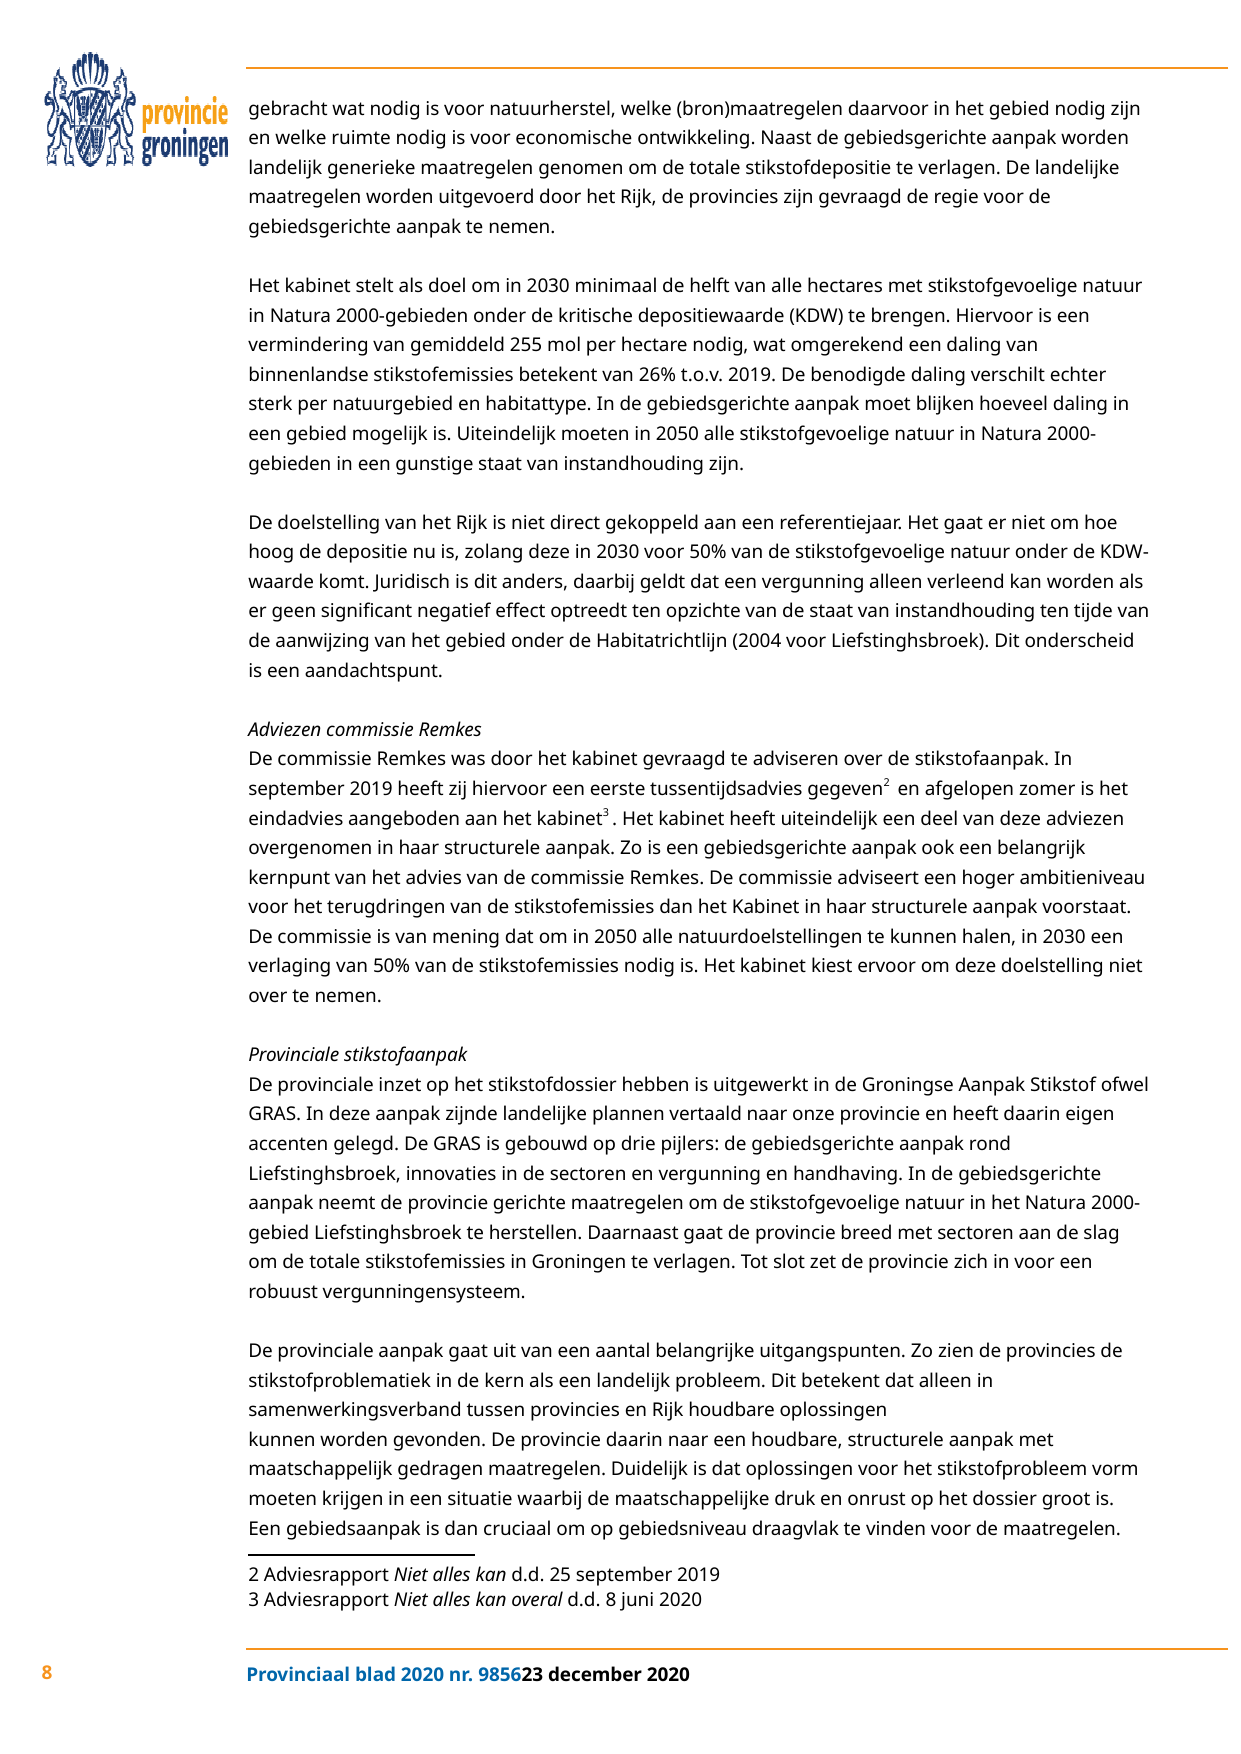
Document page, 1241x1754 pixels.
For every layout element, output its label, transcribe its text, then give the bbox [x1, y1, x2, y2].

picture [41, 47, 231, 172]
text De provinciale aanpak gaat uit van een aantal belangrijke uitgangspunten. Zo zien de provincies de stikstofproblematiek in de kern als een landelijk probleem. Dit betekent dat alleen in samenwerkingsverband tussen provincies en Rijk houdbare oplossingen [248, 1337, 1152, 1422]
text De commissie Remkes was door het kabinet gevraagd te adviseren over de stikstofaanpak. In september 2019 heeft zij hiervoor een eerste tussentijdsadvies gegeven en afgelopen zomer is het eindadvies aangeboden aan het kabinet. Het kabinet heeft uiteindelijk een deel van deze adviezen overgenomen in haar structurele aanpak. Zo is een gebiedsgerichte aanpak ook een belangrijk kernpunt van het advies van de commissie Remkes. De commissie adviseert een hoger ambitieniveau voor het terugdringen van de stikstofemissies dan het Kabinet in haar structurele aanpak voorstaat. De commissie is van mening dat om in 2050 alle natuurdoelstellingen te kunnen halen, in 2030 een verlaging van 50% van de stikstofemissies nodig is. Het kabinet kiest ervoor om deze doelstelling niet over te nemen. [248, 746, 1152, 1008]
text Adviezen commissie Remkes [248, 716, 1152, 742]
text Adviesrapport Niet alles kan d.d. 25 september 2019 [248, 1561, 1152, 1586]
text kunnen worden gevonden. De provincie daarin naar een houdbare, structurele aanpak met maatschappelijk gedragen maatregelen. Duidelijk is dat oplossingen voor het stikstofprobleem vorm moeten krijgen in een situatie waarbij de maatschappelijke druk en onrust op het dossier groot is. Een gebiedsaanpak is dan cruciaal om op gebiedsniveau draagvlak te vinden voor de maatregelen. [248, 1426, 1152, 1541]
text De provinciale inzet op het stikstofdossier hebben is uitgewerkt in de Groningse Aanpak Stikstof ofwel GRAS. In deze aanpak zijnde landelijke plannen vertaald naar onze provincie en heeft daarin eigen accenten gelegd. De GRAS is gebouwd op drie pijlers: de gebiedsgerichte aanpak rond Liefstinghsbroek, innovaties in de sectoren en vergunning en handhaving. In de gebiedsgerichte aanpak neemt de provincie gerichte maatregelen om de stikstofgevoelige natuur in het Natura 2000-gebied Liefstinghsbroek te herstellen. Daarnaast gaat de provincie breed met sectoren aan de slag om de totale stikstofemissies in Groningen te verlagen. Tot slot zet de provincie zich in voor een robuust vergunningensysteem. [248, 1071, 1152, 1304]
text Provinciale stikstofaanpak [248, 1041, 1152, 1067]
text De doelstelling van het Rijk is niet direct gekoppeld aan een referentiejaar. Het gaat er niet om hoe hoog de depositie nu is, zolang deze in 2030 voor 50% van de stikstofgevoelige natuur onder de KDW-waarde komt. Juridisch is dit anders, daarbij geldt dat een vergunning alleen verleend kan worden als er geen significant negatief effect optreedt ten opzichte van de staat van instandhouding ten tijde van de aanwijzing van het gebied onder de Habitatrichtlijn (2004 voor Liefstinghsbroek). Dit onderscheid is een aandachtspunt. [248, 509, 1152, 683]
text Adviesrapport Niet alles kan overal d.d. 8 juni 2020 [248, 1586, 1152, 1612]
text gebracht wat nodig is voor natuurherstel, welke (bron)maatregelen daarvoor in het gebied nodig zijn en welke ruimte nodig is voor economische ontwikkeling. Naast de gebiedsgerichte aanpak worden landelijk generieke maatregelen genomen om de totale stikstofdepositie te verlagen. De landelijke maatregelen worden uitgevoerd door het Rijk, de provincies zijn gevraagd de regie voor de gebiedsgerichte aanpak te nemen. [248, 95, 1152, 239]
text Het kabinet stelt als doel om in 2030 minimaal de helft van alle hectares met stikstofgevoelige natuur in Natura 2000-gebieden onder de kritische depositiewaarde (KDW) te brengen. Hiervoor is een vermindering van gemiddeld 255 mol per hectare nodig, wat omgerekend een daling van binnenlandse stikstofemissies betekent van 26% t.o.v. 2019. De benodigde daling verschilt echter sterk per natuurgebied en habitattype. In de gebiedsgerichte aanpak moet blijken hoeveel daling in een gebied mogelijk is. Uiteindelijk moeten in 2050 alle stikstofgevoelige natuur in Natura 2000-gebieden in een gunstige staat van instandhouding zijn. [248, 272, 1152, 476]
